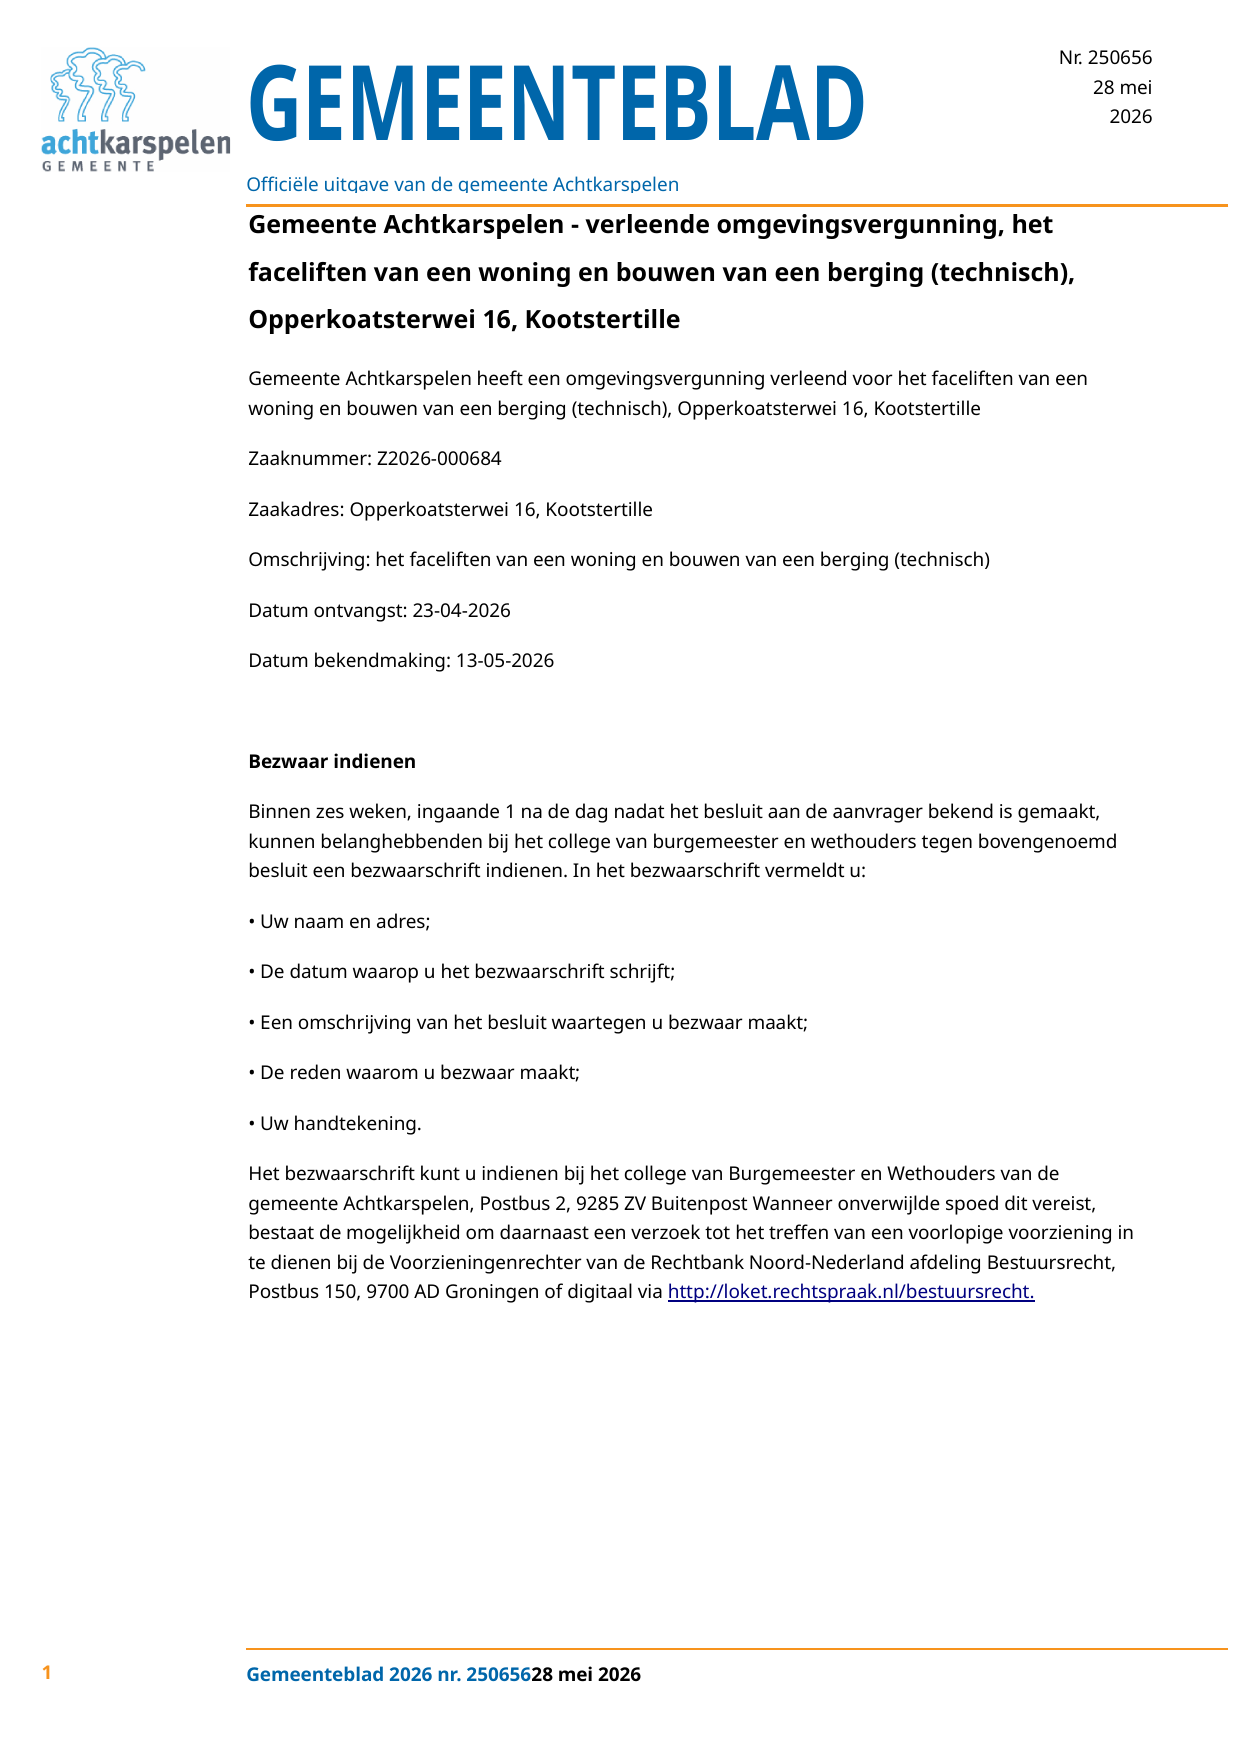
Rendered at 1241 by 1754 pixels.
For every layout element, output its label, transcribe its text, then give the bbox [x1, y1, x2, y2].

text Binnen zes weken, ingaande 1 na de dag nadat het besluit aan de aanvrager bekend is gemaakt, kunnen belanghebbenden bij het college van burgemeester en wethouders tegen bovengenoemd besluit een bezwaarschrift indienen. In het bezwaarschrift vermeldt u: [248, 798, 1152, 883]
text Omschrijving: het faceliften van een woning en bouwen van een berging (technisch) [248, 546, 1152, 572]
text • De datum waarop u het bezwaarschrift schrijft; [248, 958, 1152, 984]
text Gemeente Achtkarspelen - verleende omgevingsvergunning, het faceliften van een woning en bouwen van een berging (technisch), Opperkoatsterwei 16, Kootstertille [248, 207, 1152, 336]
text Datum bekendmaking: 13-05-2026 [248, 647, 1152, 673]
text • De reden waarom u bezwaar maakt; [248, 1059, 1152, 1085]
text Zaakadres: Opperkoatsterwei 16, Kootstertille [248, 496, 1152, 522]
text Het bezwaarschrift kunt u indienen bij het college van Burgemeester en Wethouders van de gemeente Achtkarspelen, Postbus 2, 9285 ZV Buitenpost Wanneer onverwijlde spoed dit vereist, bestaat de mogelijkheid om daarnaast een verzoek tot het treffen van een voorlopige voorziening in te dienen bij de Voorzieningenrechter van de Rechtbank Noord-Nederland afdeling Bestuursrecht, Postbus 150, 9700 AD Groningen of digitaal via http://loket.rechtspraak.nl/bestuursrecht. [248, 1160, 1152, 1304]
text • Uw naam en adres; [248, 908, 1152, 934]
text Gemeente Achtkarspelen heeft een omgevingsvergunning verleend voor het faceliften van een woning en bouwen van een berging (technisch), Opperkoatsterwei 16, Kootstertille [248, 366, 1152, 421]
text • Een omschrijving van het besluit waartegen u bezwaar maakt; [248, 1009, 1152, 1034]
text • Uw handtekening. [248, 1110, 1152, 1135]
picture [41, 47, 231, 172]
text Datum ontvangst: 23-04-2026 [248, 597, 1152, 622]
text Zaaknummer: Z2026-000684 [248, 446, 1152, 471]
text Bezwaar indienen [248, 748, 1152, 774]
